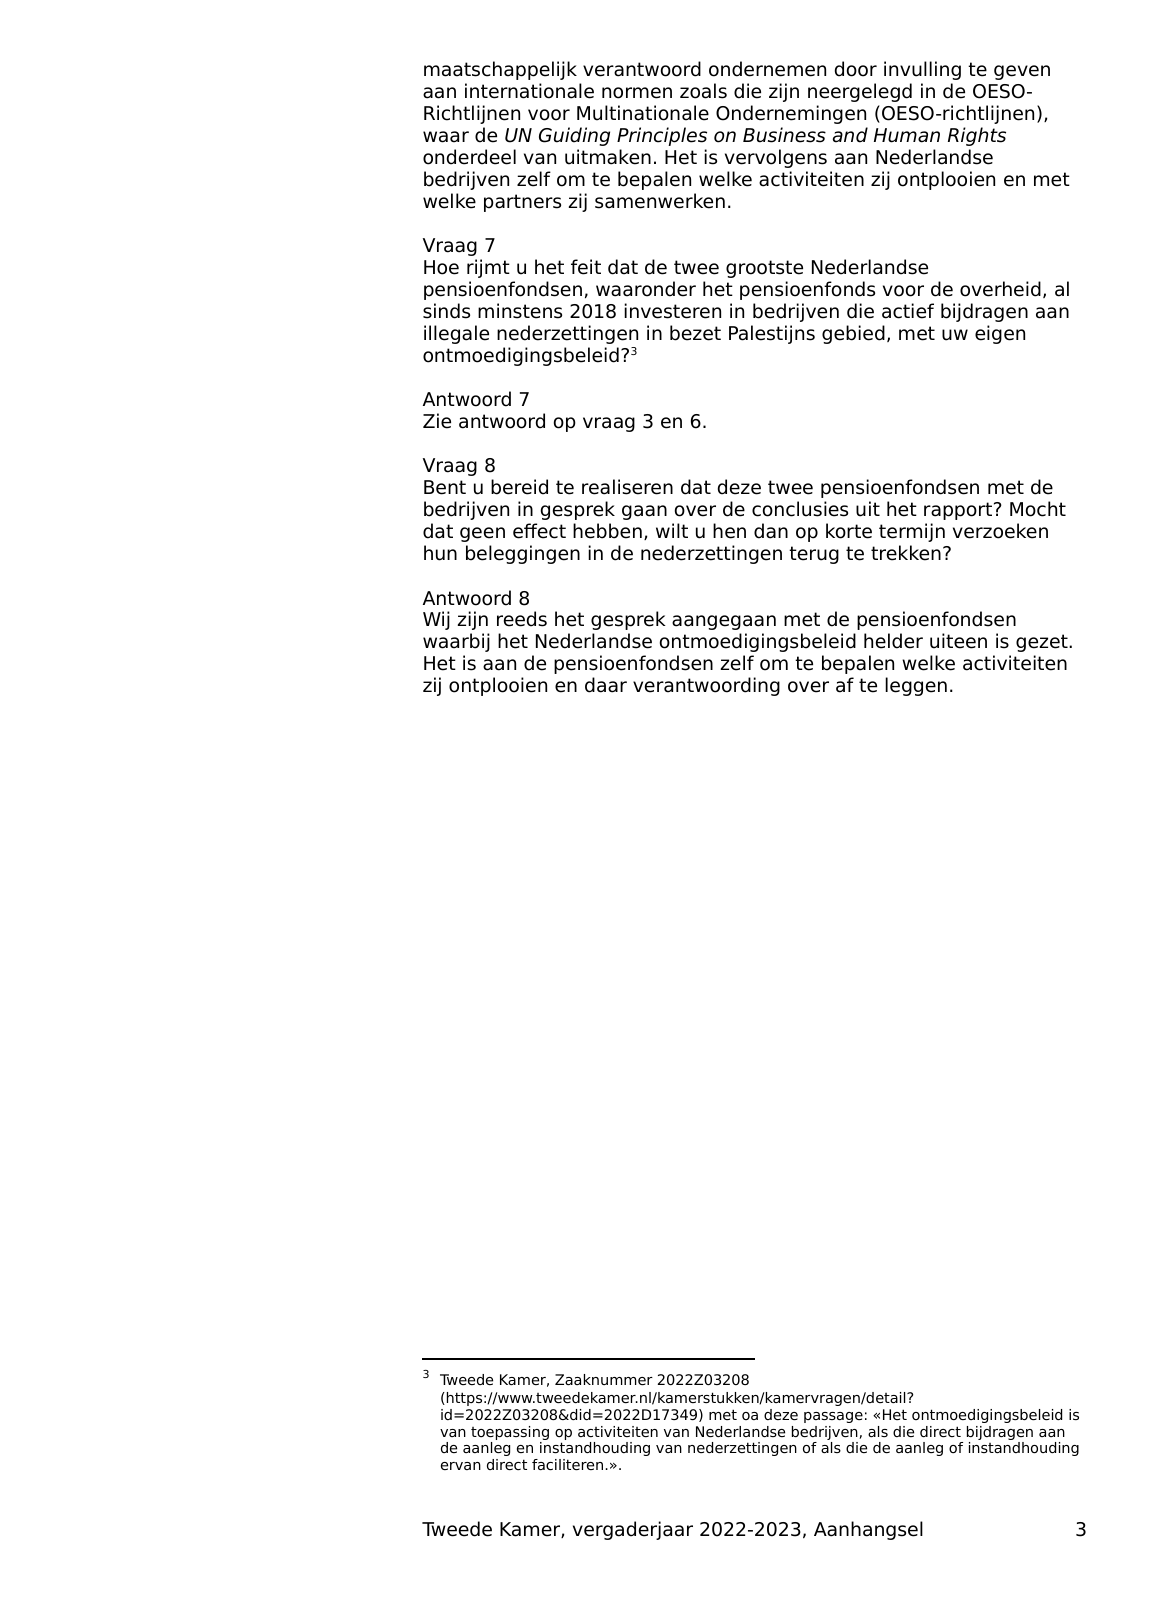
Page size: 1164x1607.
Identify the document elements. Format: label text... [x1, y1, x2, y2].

text Antwoord 8 [422, 587, 1087, 609]
text Zie antwoord op vraag 3 en 6. [422, 411, 1087, 433]
text Vraag 8 [422, 455, 1087, 477]
text Wij zijn reeds het gesprek aangegaan met de pensioenfondsen waarbij het Nederlandse ontmoedigingsbeleid helder uiteen is gezet. Het is aan de pensioenfondsen zelf om te bepalen welke activiteiten zij ontplooien en daar verantwoording over af te leggen. [422, 609, 1087, 697]
text Bent u bereid te realiseren dat deze twee pensioenfondsen met de bedrijven in gesprek gaan over de conclusies uit het rapport? Mocht dat geen effect hebben, wilt u hen dan op korte termijn verzoeken hun beleggingen in de nederzettingen terug te trekken? [422, 477, 1087, 565]
text Hoe rijmt u het feit dat de twee grootste Nederlandse pensioenfondsen, waaronder het pensioenfonds voor de overheid, al sinds minstens 2018 investeren in bedrijven die actief bijdragen aan illegale nederzettingen in bezet Palestijns gebied, met uw eigen ontmoedigingsbeleid? [422, 257, 1087, 367]
text Vraag 7 [422, 235, 1087, 257]
text Tweede Kamer, Zaaknummer 2022Z03208 (https://www.tweedekamer.nl/kamerstukken/kamervragen/detail?id=2022Z03208&did=2022D17349) met oa deze passage: «Het ontmoedigingsbeleid is van toepassing op activiteiten van Nederlandse bedrijven, als die direct bijdragen aan de aanleg en instandhouding van nederzettingen of als die de aanleg of instandhouding ervan direct faciliteren.». [422, 1368, 1087, 1474]
text Antwoord 7 [422, 389, 1087, 411]
text maatschappelijk verantwoord ondernemen door invulling te geven aan internationale normen zoals die zijn neergelegd in de OESO-Richtlijnen voor Multinationale Ondernemingen (OESO-richtlijnen), waar de UN Guiding Principles on Business and Human Rights onderdeel van uitmaken. Het is vervolgens aan Nederlandse bedrijven zelf om te bepalen welke activiteiten zij ontplooien en met welke partners zij samenwerken. [422, 59, 1087, 213]
